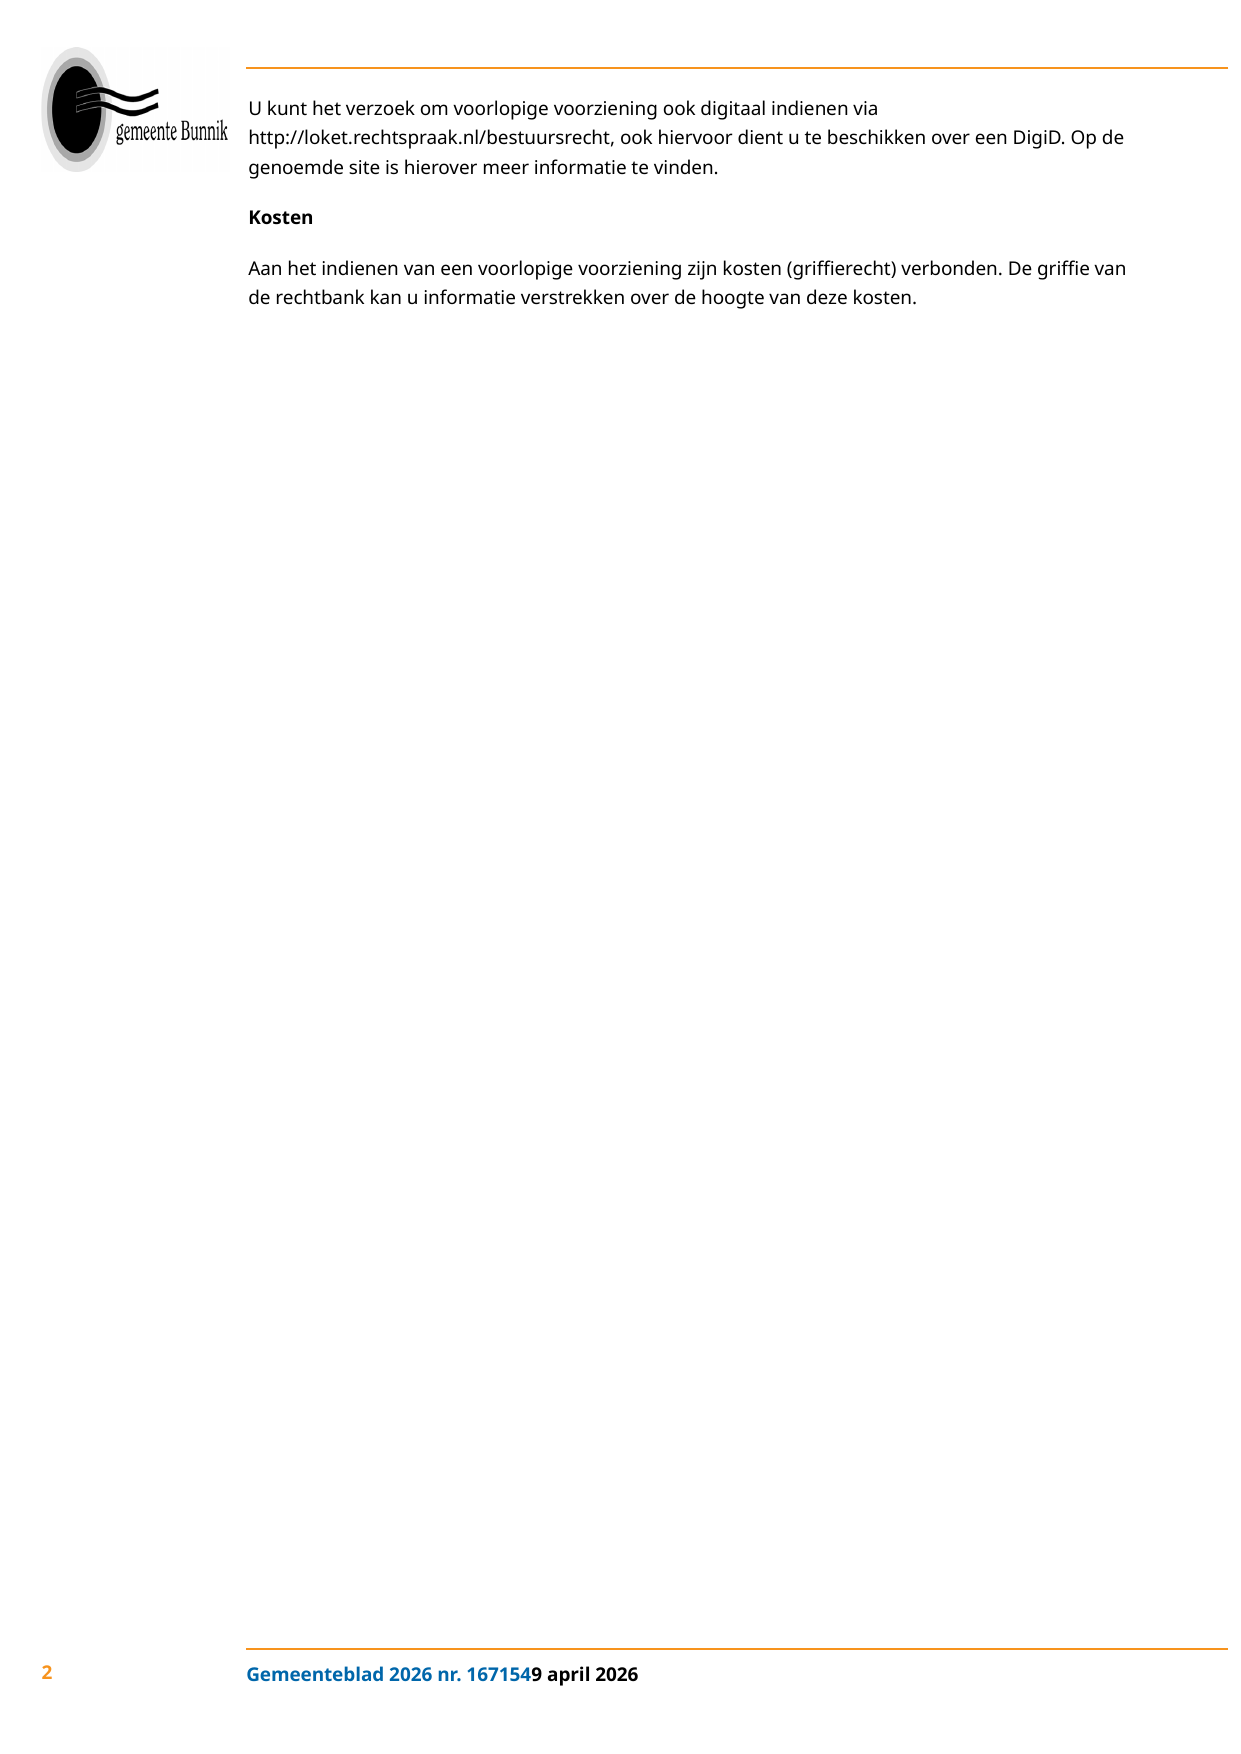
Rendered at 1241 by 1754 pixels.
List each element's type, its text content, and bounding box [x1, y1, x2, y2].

text Kosten [248, 204, 1152, 230]
picture [41, 47, 231, 172]
text Aan het indienen van een voorlopige voorziening zijn kosten (griffierecht) verbonden. De griffie van de rechtbank kan u informatie verstrekken over de hoogte van deze kosten. [248, 255, 1152, 310]
text U kunt het verzoek om voorlopige voorziening ook digitaal indienen via http://loket.rechtspraak.nl/bestuursrecht, ook hiervoor dient u te beschikken over een DigiD. Op de genoemde site is hierover meer informatie te vinden. [248, 95, 1152, 180]
